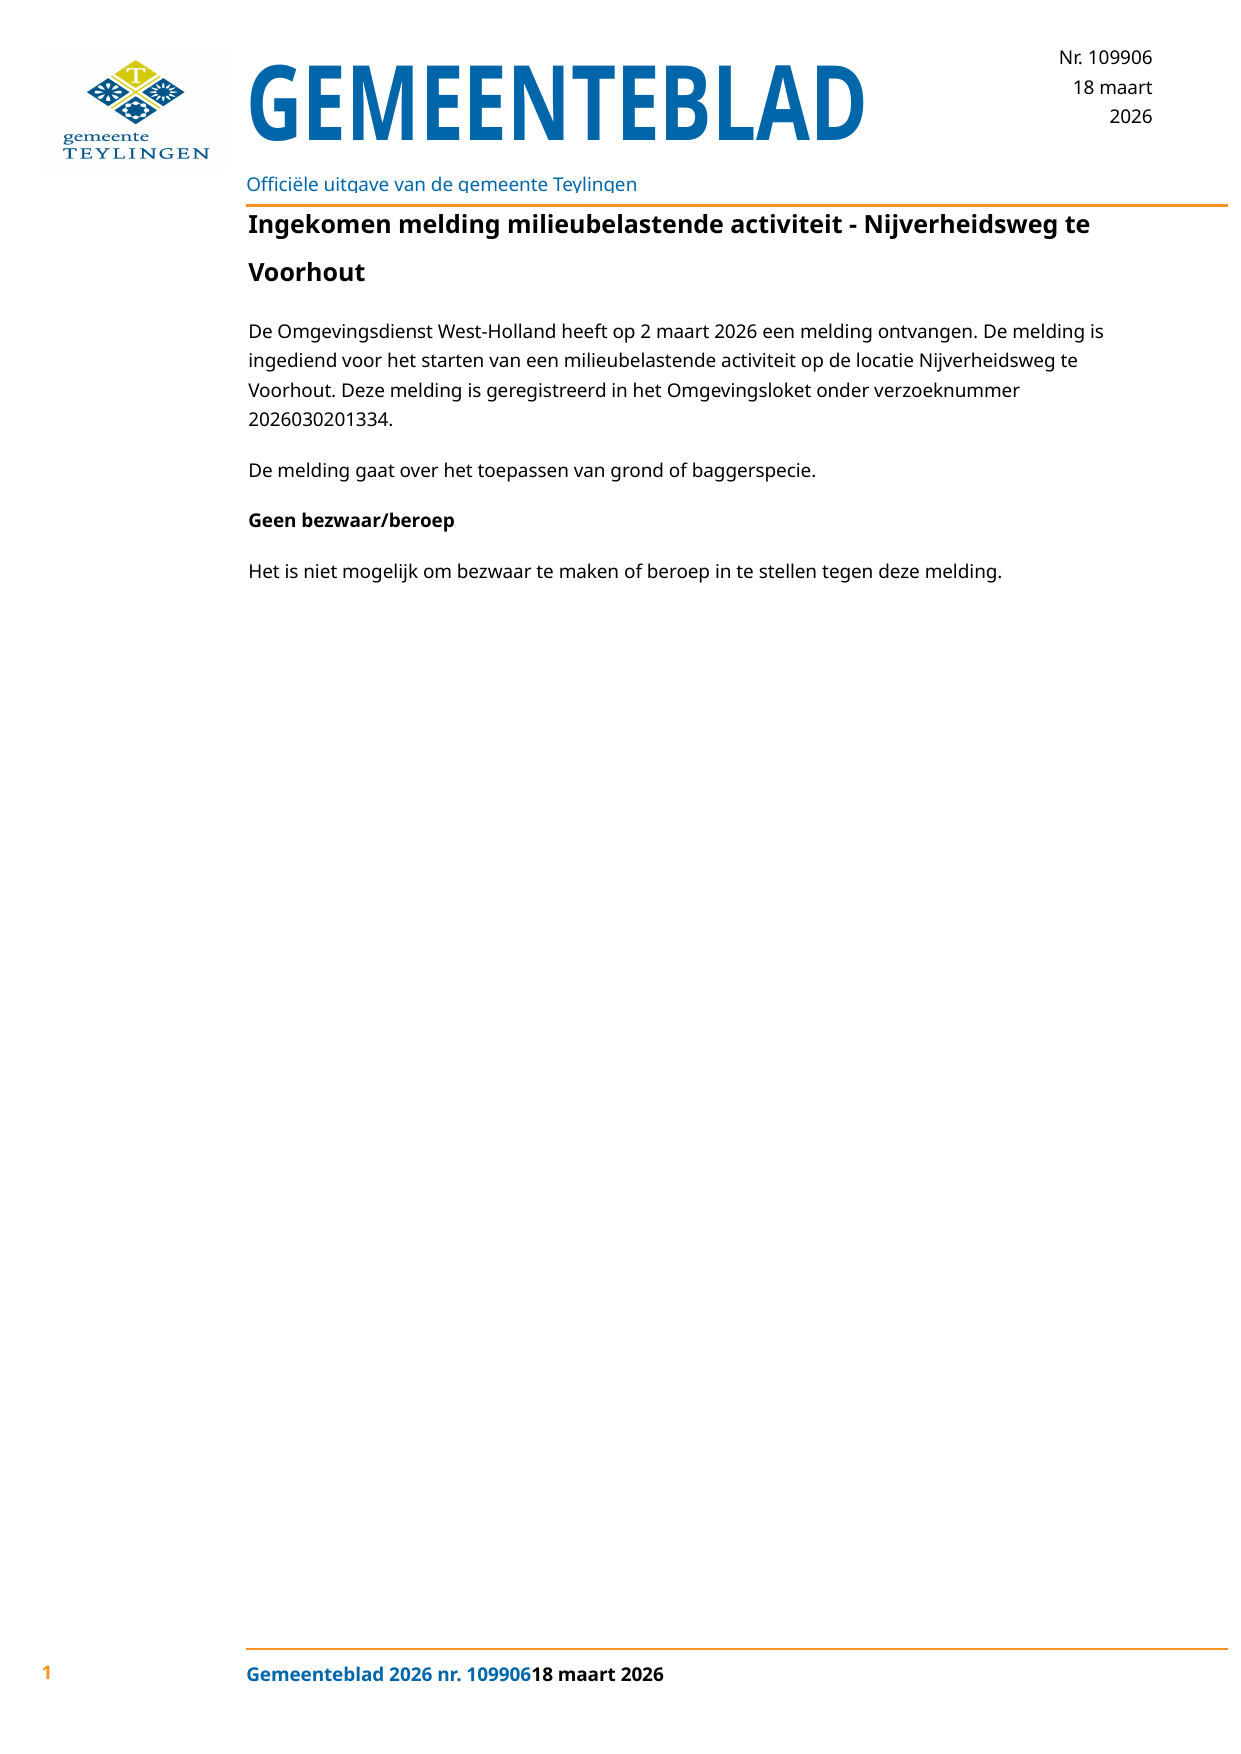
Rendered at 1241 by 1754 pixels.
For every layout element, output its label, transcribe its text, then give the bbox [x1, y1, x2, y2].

text De melding gaat over het toepassen van grond of baggerspecie. [248, 457, 1152, 483]
text Geen bezwaar/beroep [248, 507, 1152, 533]
text De Omgevingsdienst West-Holland heeft op 2 maart 2026 een melding ontvangen. De melding is ingediend voor het starten van een milieubelastende activiteit op de locatie Nijverheidsweg te Voorhout. Deze melding is geregistreerd in het Omgevingsloket onder verzoeknummer 2026030201334. [248, 318, 1152, 432]
text Het is niet mogelijk om bezwaar te maken of beroep in te stellen tegen deze melding. [248, 558, 1152, 584]
text Ingekomen melding milieubelastende activiteit - Nijverheidsweg te Voorhout [248, 207, 1152, 288]
picture [41, 47, 231, 172]
